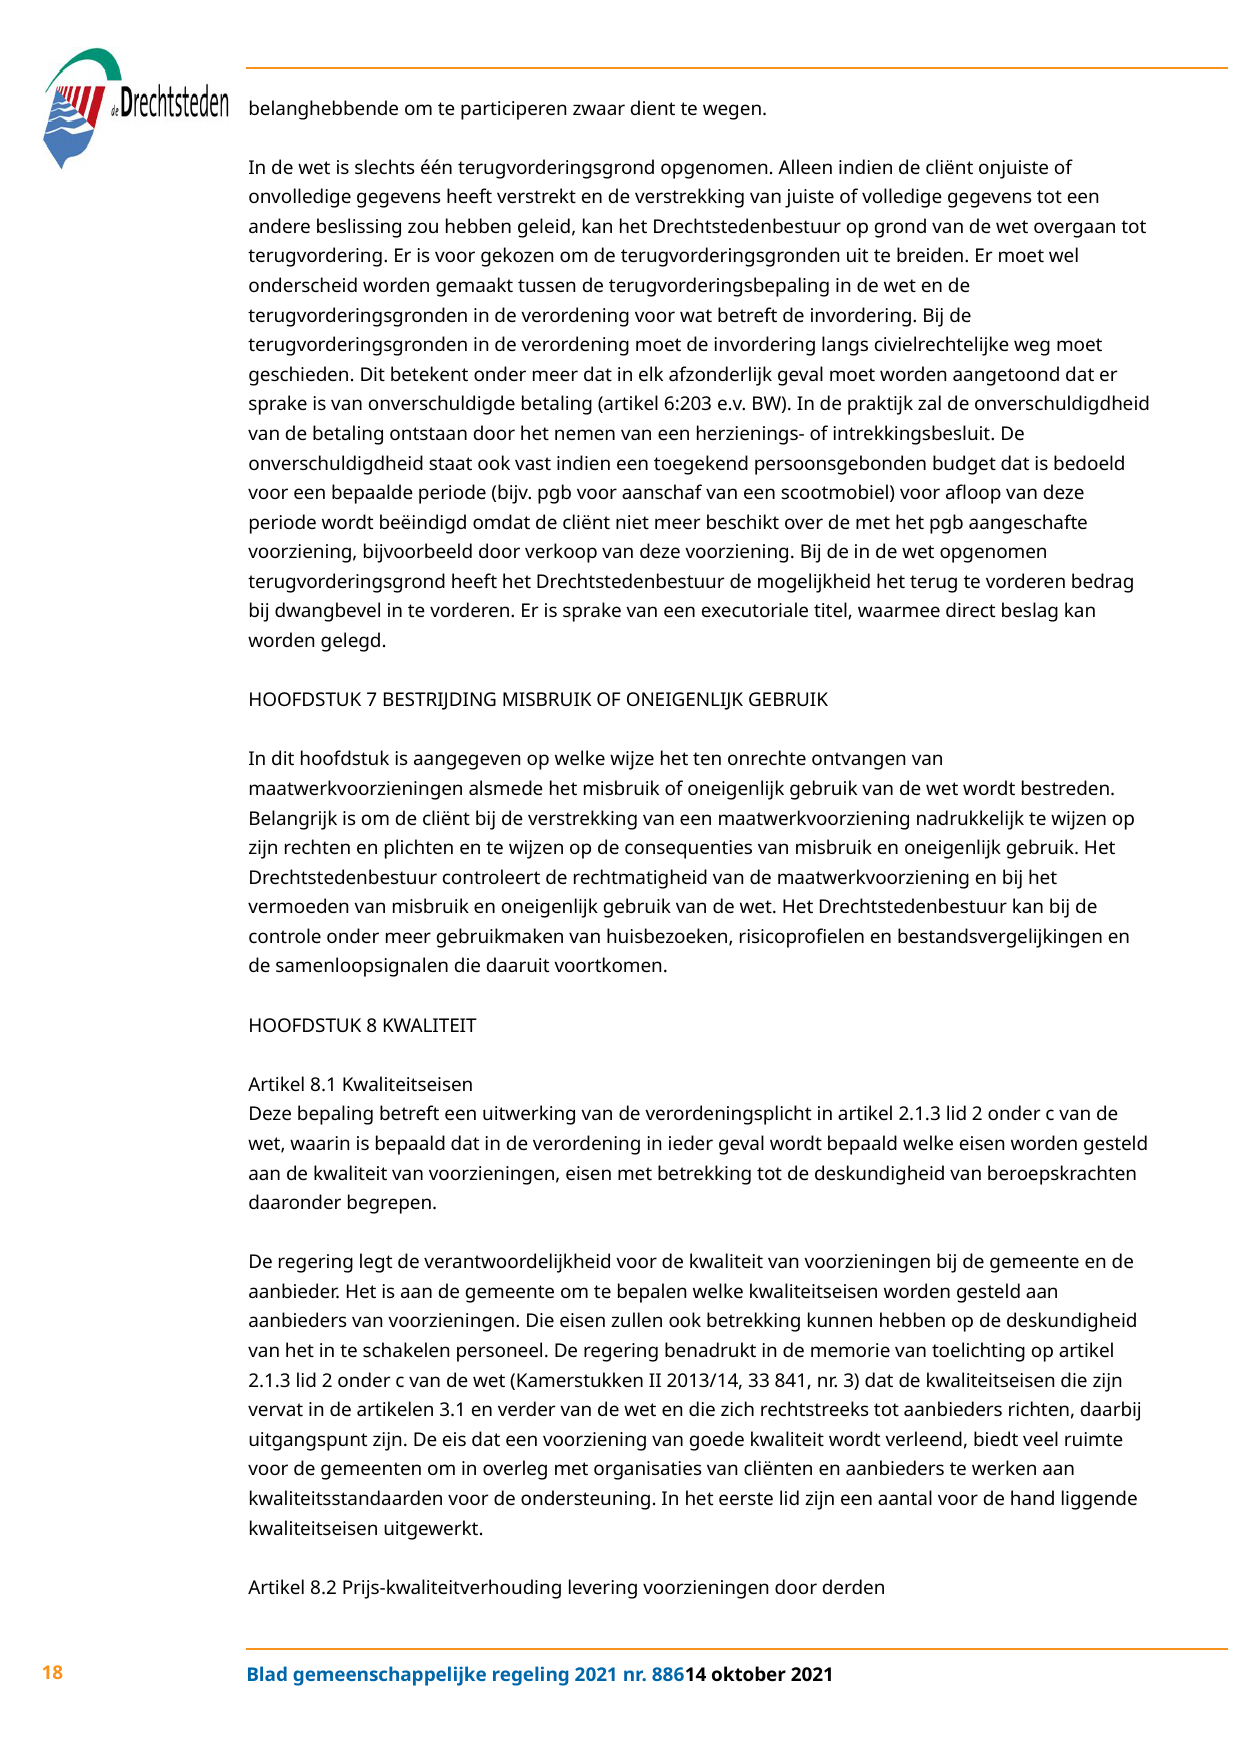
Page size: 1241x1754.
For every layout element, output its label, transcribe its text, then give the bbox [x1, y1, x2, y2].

text belanghebbende om te participeren zwaar dient te wegen. [248, 95, 1152, 121]
text HOOFDSTUK 8 KWALITEIT [248, 1012, 1152, 1038]
text In dit hoofdstuk is aangegeven op welke wijze het ten onrechte ontvangen van maatwerkvoorzieningen alsmede het misbruik of oneigenlijk gebruik van de wet wordt bestreden. Belangrijk is om de cliënt bij de verstrekking van een maatwerkvoorziening nadrukkelijk te wijzen op zijn rechten en plichten en te wijzen op de consequenties van misbruik en oneigenlijk gebruik. Het Drechtstedenbestuur controleert de rechtmatigheid van de maatwerkvoorziening en bij het vermoeden van misbruik en oneigenlijk gebruik van de wet. Het Drechtstedenbestuur kan bij de controle onder meer gebruikmaken van huisbezoeken, risicoprofielen en bestandsvergelijkingen en de samenloopsignalen die daaruit voortkomen. [248, 746, 1152, 978]
text In de wet is slechts één terugvorderingsgrond opgenomen. Alleen indien de cliënt onjuiste of onvolledige gegevens heeft verstrekt en de verstrekking van juiste of volledige gegevens tot een andere beslissing zou hebben geleid, kan het Drechtstedenbestuur op grond van de wet overgaan tot terugvordering. Er is voor gekozen om de terugvorderingsgronden uit te breiden. Er moet wel onderscheid worden gemaakt tussen de terugvorderingsbepaling in de wet en de terugvorderingsgronden in de verordening voor wat betreft de invordering. Bij de terugvorderingsgronden in de verordening moet de invordering langs civielrechtelijke weg moet geschieden. Dit betekent onder meer dat in elk afzonderlijk geval moet worden aangetoond dat er sprake is van onverschuldigde betaling (artikel 6:203 e.v. BW). In de praktijk zal de onverschuldigdheid van de betaling ontstaan door het nemen van een herzienings- of intrekkingsbesluit. De onverschuldigdheid staat ook vast indien een toegekend persoonsgebonden budget dat is bedoeld voor een bepaalde periode (bijv. pgb voor aanschaf van een scootmobiel) voor afloop van deze periode wordt beëindigd omdat de cliënt niet meer beschikt over de met het pgb aangeschafte voorziening, bijvoorbeeld door verkoop van deze voorziening. Bij de in de wet opgenomen terugvorderingsgrond heeft het Drechtstedenbestuur de mogelijkheid het terug te vorderen bedrag bij dwangbevel in te vorderen. Er is sprake van een executoriale titel, waarmee direct beslag kan worden gelegd. [248, 154, 1152, 653]
text Artikel 8.2 Prijs-kwaliteitverhouding levering voorzieningen door derden [248, 1574, 1152, 1600]
text Artikel 8.1 Kwaliteitseisen [248, 1071, 1152, 1097]
text De regering legt de verantwoordelijkheid voor de kwaliteit van voorzieningen bij de gemeente en de aanbieder. Het is aan de gemeente om te bepalen welke kwaliteitseisen worden gesteld aan aanbieders van voorzieningen. Die eisen zullen ook betrekking kunnen hebben op de deskundigheid van het in te schakelen personeel. De regering benadrukt in de memorie van toelichting op artikel 2.1.3 lid 2 onder c van de wet (Kamerstukken II 2013/14, 33 841, nr. 3) dat de kwaliteitseisen die zijn vervat in de artikelen 3.1 en verder van de wet en die zich rechtstreeks tot aanbieders richten, daarbij uitgangspunt zijn. De eis dat een voorziening van goede kwaliteit wordt verleend, biedt veel ruimte voor de gemeenten om in overleg met organisaties van cliënten en aanbieders te werken aan kwaliteitsstandaarden voor de ondersteuning. In het eerste lid zijn een aantal voor de hand liggende kwaliteitseisen uitgewerkt. [248, 1248, 1152, 1541]
text HOOFDSTUK 7 BESTRIJDING MISBRUIK OF ONEIGENLIJK GEBRUIK [248, 686, 1152, 712]
picture [41, 47, 231, 172]
text Deze bepaling betreft een uitwerking van de verordeningsplicht in artikel 2.1.3 lid 2 onder c van de wet, waarin is bepaald dat in de verordening in ieder geval wordt bepaald welke eisen worden gesteld aan de kwaliteit van voorzieningen, eisen met betrekking tot de deskundigheid van beroepskrachten daaronder begrepen. [248, 1101, 1152, 1215]
